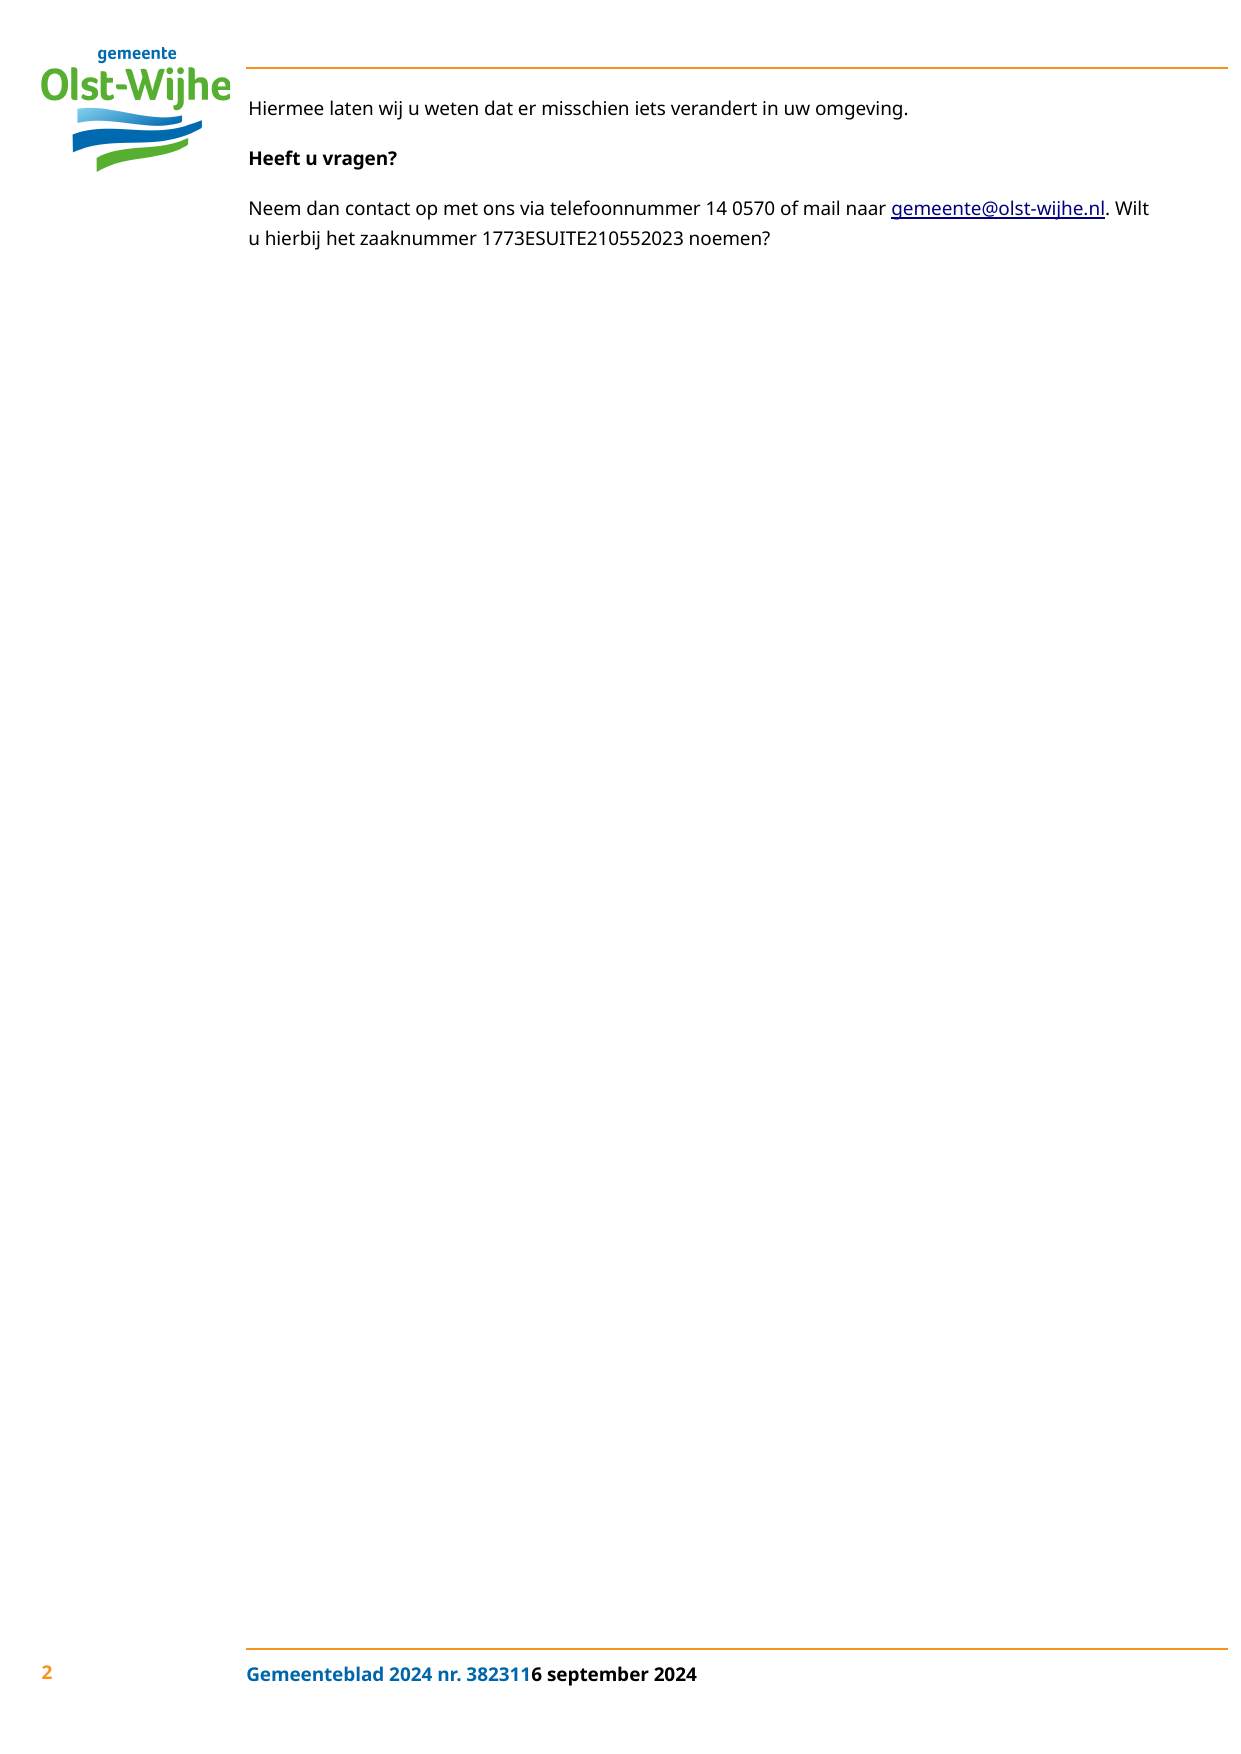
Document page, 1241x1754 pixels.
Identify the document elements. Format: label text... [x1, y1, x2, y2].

text Heeft u vragen? [248, 145, 1152, 171]
text Neem dan contact op met ons via telefoonnummer 14 0570 of mail naar gemeente@olst-wijhe.nl. Wilt u hierbij het zaaknummer 1773ESUITE210552023 noemen? [248, 196, 1152, 251]
text Hiermee laten wij u weten dat er misschien iets verandert in uw omgeving. [248, 95, 1152, 121]
picture [41, 47, 231, 172]
